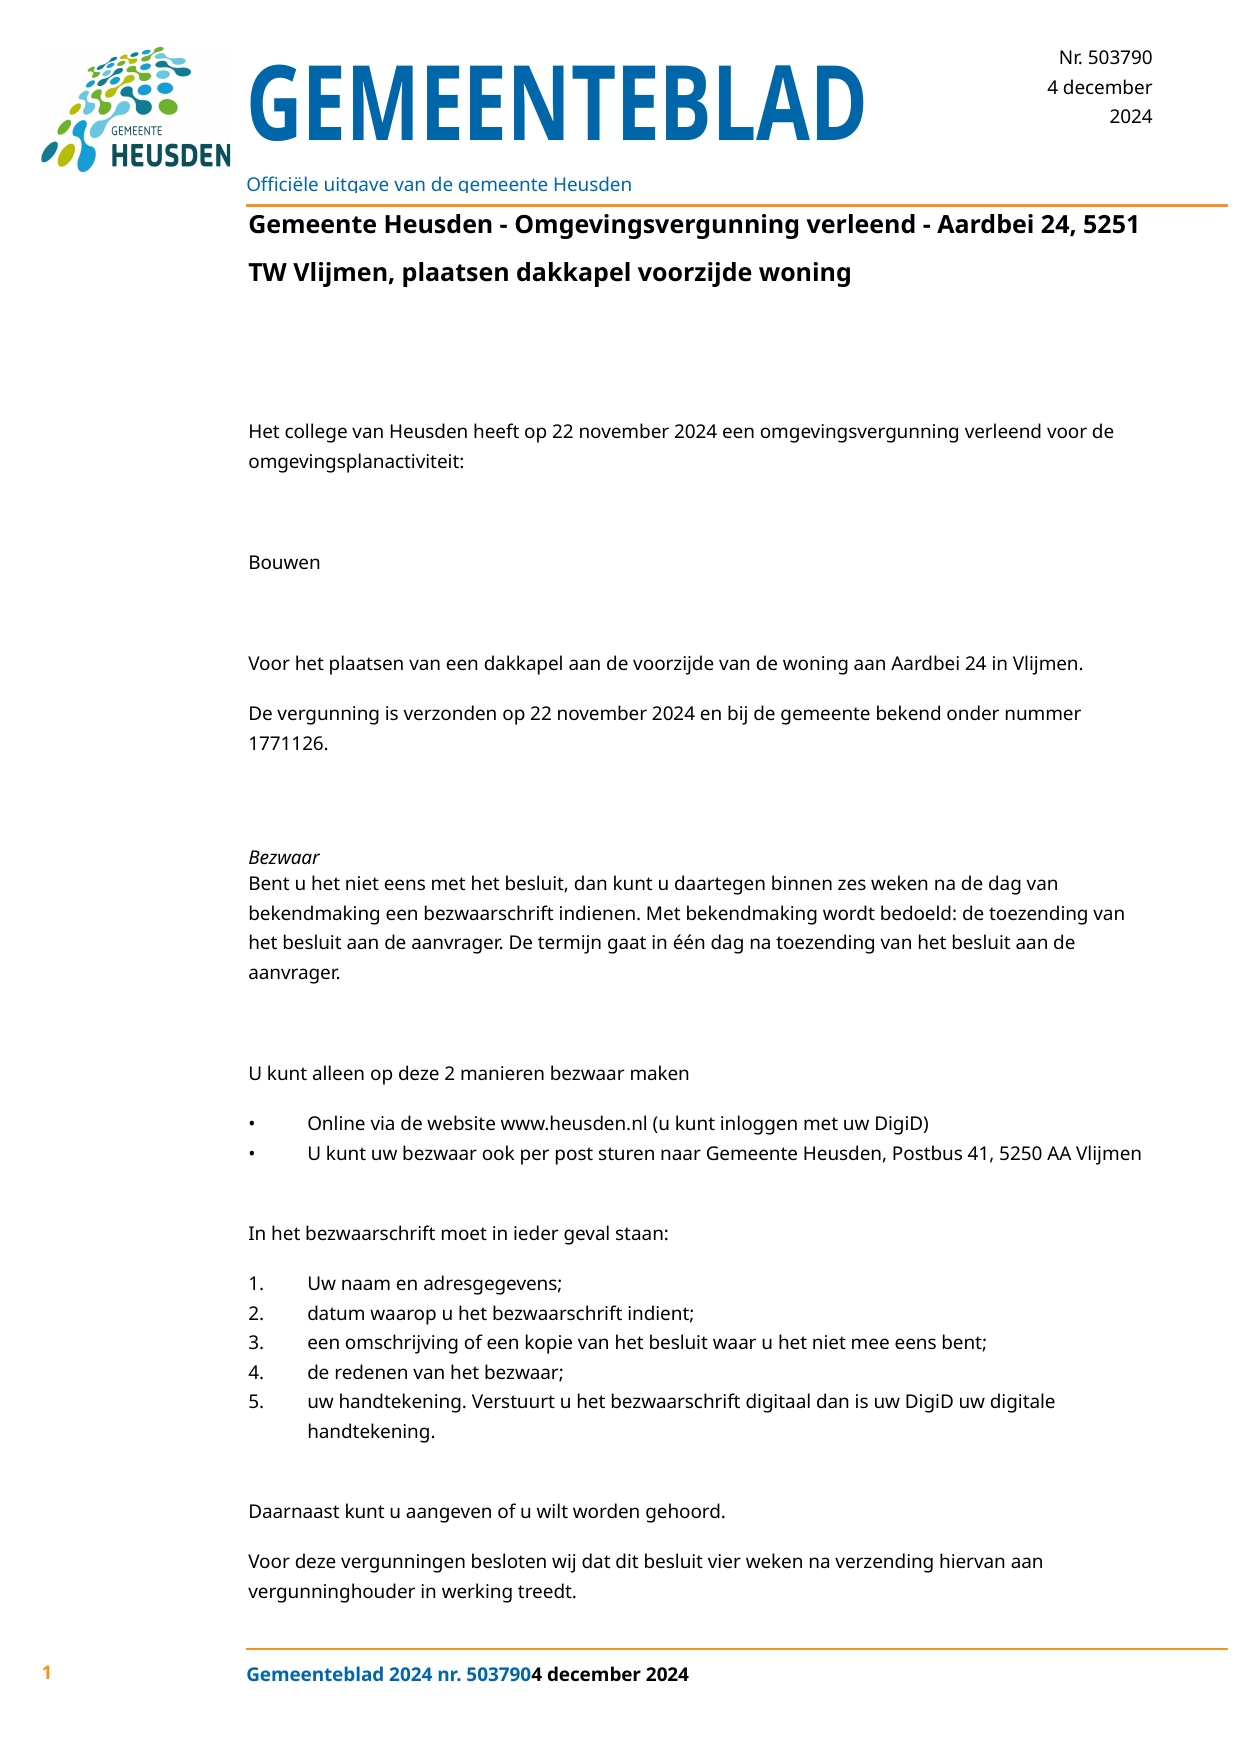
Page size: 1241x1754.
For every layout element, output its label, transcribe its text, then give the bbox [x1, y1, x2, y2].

text Het college van Heusden heeft op 22 november 2024 een omgevingsvergunning verleend voor de omgevingsplanactiviteit: [248, 419, 1152, 474]
text In het bezwaarschrift moet in ieder geval staan: [248, 1220, 1152, 1245]
text Daarnaast kunt u aangeven of u wilt worden gehoord. [248, 1498, 1152, 1524]
list Uw naam en adresgegevens; [248, 1270, 1152, 1296]
text Bent u het niet eens met het besluit, dan kunt u daartegen binnen zes weken na de dag van bekendmaking een bezwaarschrift indienen. Met bekendmaking wordt bedoeld: de toezending van het besluit aan de aanvrager. De termijn gaat in één dag na toezending van het besluit aan de aanvrager. [248, 870, 1152, 984]
list uw handtekening. Verstuurt u het bezwaarschrift digitaal dan is uw DigiD uw digitale handtekening. [248, 1388, 1152, 1444]
text Bezwaar [248, 844, 1152, 870]
list U kunt uw bezwaar ook per post sturen naar Gemeente Heusden, Postbus 41, 5250 AA Vlijmen [248, 1140, 1152, 1165]
text Bouwen [248, 549, 1152, 575]
list een omschrijving of een kopie van het besluit waar u het niet mee eens bent; [248, 1329, 1152, 1355]
text Voor deze vergunningen besloten wij dat dit besluit vier weken na verzending hiervan aan vergunninghouder in werking treedt. [248, 1548, 1152, 1604]
text De vergunning is verzonden op 22 november 2024 en bij de gemeente bekend onder nummer 1771126. [248, 700, 1152, 756]
text Voor het plaatsen van een dakkapel aan de voorzijde van de woning aan Aardbei 24 in Vlijmen. [248, 650, 1152, 676]
text U kunt alleen op deze 2 manieren bezwaar maken [248, 1060, 1152, 1085]
list datum waarop u het bezwaarschrift indient; [248, 1300, 1152, 1325]
list de redenen van het bezwaar; [248, 1359, 1152, 1384]
picture [41, 47, 231, 172]
list Online via de website www.heusden.nl (u kunt inloggen met uw DigiD) [248, 1110, 1152, 1136]
text Gemeente Heusden - Omgevingsvergunning verleend - Aardbei 24, 5251 TW Vlijmen, plaatsen dakkapel voorzijde woning [248, 207, 1152, 288]
